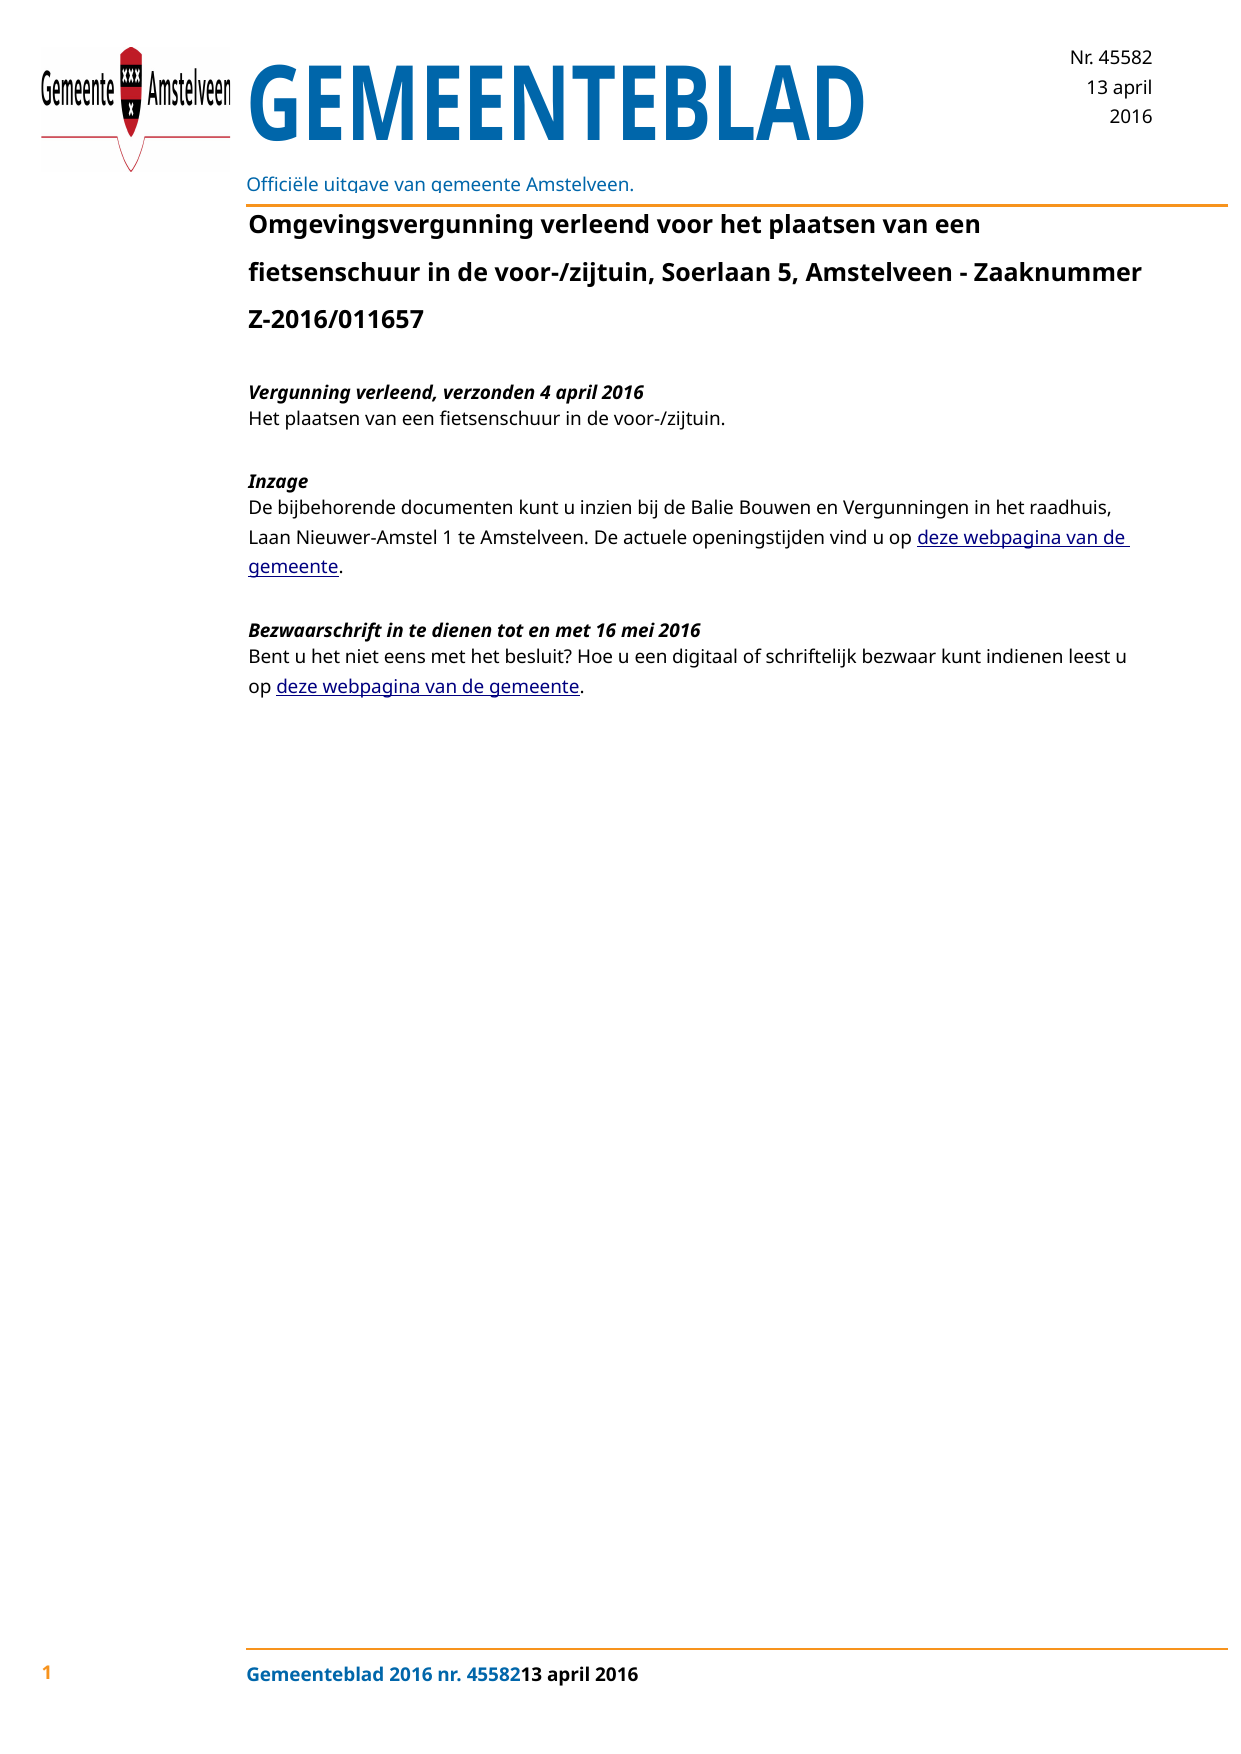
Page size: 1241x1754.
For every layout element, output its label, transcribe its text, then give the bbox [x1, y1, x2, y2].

picture [41, 47, 231, 172]
text Inzage [248, 469, 1152, 494]
text Bezwaarschrift in te dienen tot en met 16 mei 2016 [248, 618, 1152, 643]
text Het plaatsen van een fietsenschuur in de voor-/zijtuin. [248, 405, 1152, 431]
text Omgevingsvergunning verleend voor het plaatsen van een fietsenschuur in de voor-/zijtuin, Soerlaan 5, Amstelveen - Zaaknummer Z-2016/011657 [248, 207, 1152, 336]
text Bent u het niet eens met het besluit? Hoe u een digitaal of schriftelijk bezwaar kunt indienen leest u op deze webpagina van de gemeente. [248, 643, 1152, 699]
text De bijbehorende documenten kunt u inzien bij de Balie Bouwen en Vergunningen in het raadhuis, Laan Nieuwer-Amstel 1 te Amstelveen. De actuele openingstijden vind u op deze webpagina van de gemeente. [248, 494, 1152, 579]
text Vergunning verleend, verzonden 4 april 2016 [248, 379, 1152, 405]
